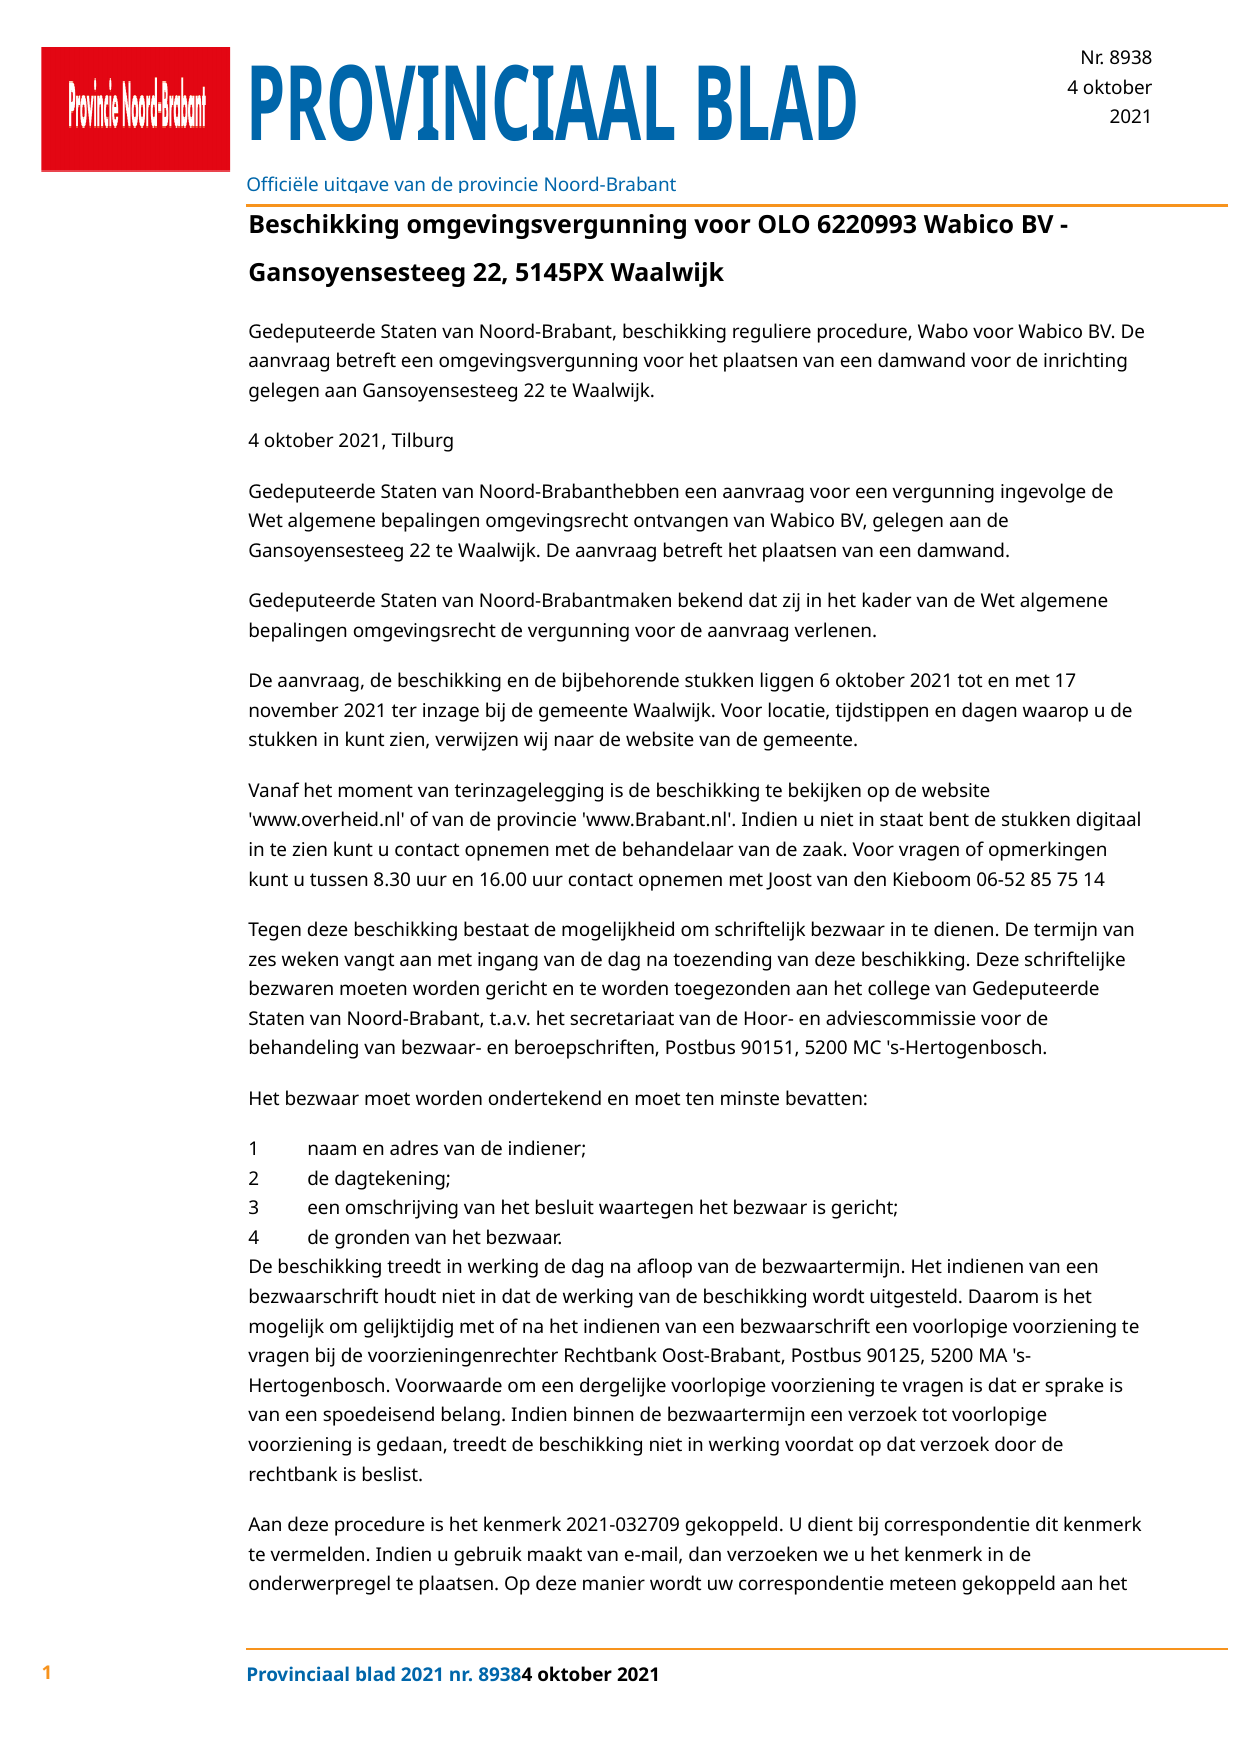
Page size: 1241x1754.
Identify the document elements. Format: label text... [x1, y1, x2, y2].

list de dagtekening; [248, 1165, 1152, 1191]
text Gedeputeerde Staten van Noord-Brabantmaken bekend dat zij in het kader van de Wet algemene bepalingen omgevingsrecht de vergunning voor de aanvraag verlenen. [248, 587, 1152, 643]
list een omschrijving van het besluit waartegen het bezwaar is gericht; [248, 1194, 1152, 1220]
text Gedeputeerde Staten van Noord-Brabanthebben een aanvraag voor een vergunning ingevolge de Wet algemene bepalingen omgevingsrecht ontvangen van Wabico BV, gelegen aan de Gansoyensesteeg 22 te Waalwijk. De aanvraag betreft het plaatsen van een damwand. [248, 478, 1152, 563]
picture [41, 47, 231, 172]
text Vanaf het moment van terinzagelegging is de beschikking te bekijken op de website 'www.overheid.nl' of van de provincie 'www.Brabant.nl'. Indien u niet in staat bent de stukken digitaal in te zien kunt u contact opnemen met de behandelaar van de zaak. Voor vragen of opmerkingen kunt u tussen 8.30 uur en 16.00 uur contact opnemen met Joost van den Kieboom 06-52 85 75 14 [248, 777, 1152, 892]
text Aan deze procedure is het kenmerk 2021-032709 gekoppeld. U dient bij correspondentie dit kenmerk te vermelden. Indien u gebruik maakt van e-mail, dan verzoeken we u het kenmerk in de onderwerpregel te plaatsen. Op deze manier wordt uw correspondentie meteen gekoppeld aan het [248, 1511, 1152, 1596]
list naam en adres van de indiener; [248, 1135, 1152, 1161]
text Het bezwaar moet worden ondertekend en moet ten minste bevatten: [248, 1085, 1152, 1111]
list de gronden van het bezwaar. [248, 1224, 1152, 1250]
text Tegen deze beschikking bestaat de mogelijkheid om schriftelijk bezwaar in te dienen. De termijn van zes weken vangt aan met ingang van de dag na toezending van deze beschikking. Deze schriftelijke bezwaren moeten worden gericht en te worden toegezonden aan het college van Gedeputeerde Staten van Noord-Brabant, t.a.v. het secretariaat van de Hoor- en adviescommissie voor de behandeling van bezwaar- en beroepschriften, Postbus 90151, 5200 MC 's-Hertogenbosch. [248, 916, 1152, 1060]
text De beschikking treedt in werking de dag na afloop van de bezwaartermijn. Het indienen van een bezwaarschrift houdt niet in dat de werking van de beschikking wordt uitgesteld. Daarom is het mogelijk om gelijktijdig met of na het indienen van een bezwaarschrift een voorlopige voorziening te vragen bij de voorzieningenrechter Rechtbank Oost-Brabant, Postbus 90125, 5200 MA 's-Hertogenbosch. Voorwaarde om een dergelijke voorlopige voorziening te vragen is dat er sprake is van een spoedeisend belang. Indien binnen de bezwaartermijn een verzoek tot voorlopige voorziening is gedaan, treedt de beschikking niet in werking voordat op dat verzoek door de rechtbank is beslist. [248, 1254, 1152, 1487]
text 4 oktober 2021, Tilburg [248, 427, 1152, 453]
text Gedeputeerde Staten van Noord-Brabant, beschikking reguliere procedure, Wabo voor Wabico BV. De aanvraag betreft een omgevingsvergunning voor het plaatsen van een damwand voor de inrichting gelegen aan Gansoyensesteeg 22 te Waalwijk. [248, 318, 1152, 403]
text Beschikking omgevingsvergunning voor OLO 6220993 Wabico BV - Gansoyensesteeg 22, 5145PX Waalwijk [248, 207, 1152, 288]
text De aanvraag, de beschikking en de bijbehorende stukken liggen 6 oktober 2021 tot en met 17 november 2021 ter inzage bij de gemeente Waalwijk. Voor locatie, tijdstippen en dagen waarop u de stukken in kunt zien, verwijzen wij naar de website van de gemeente. [248, 667, 1152, 752]
